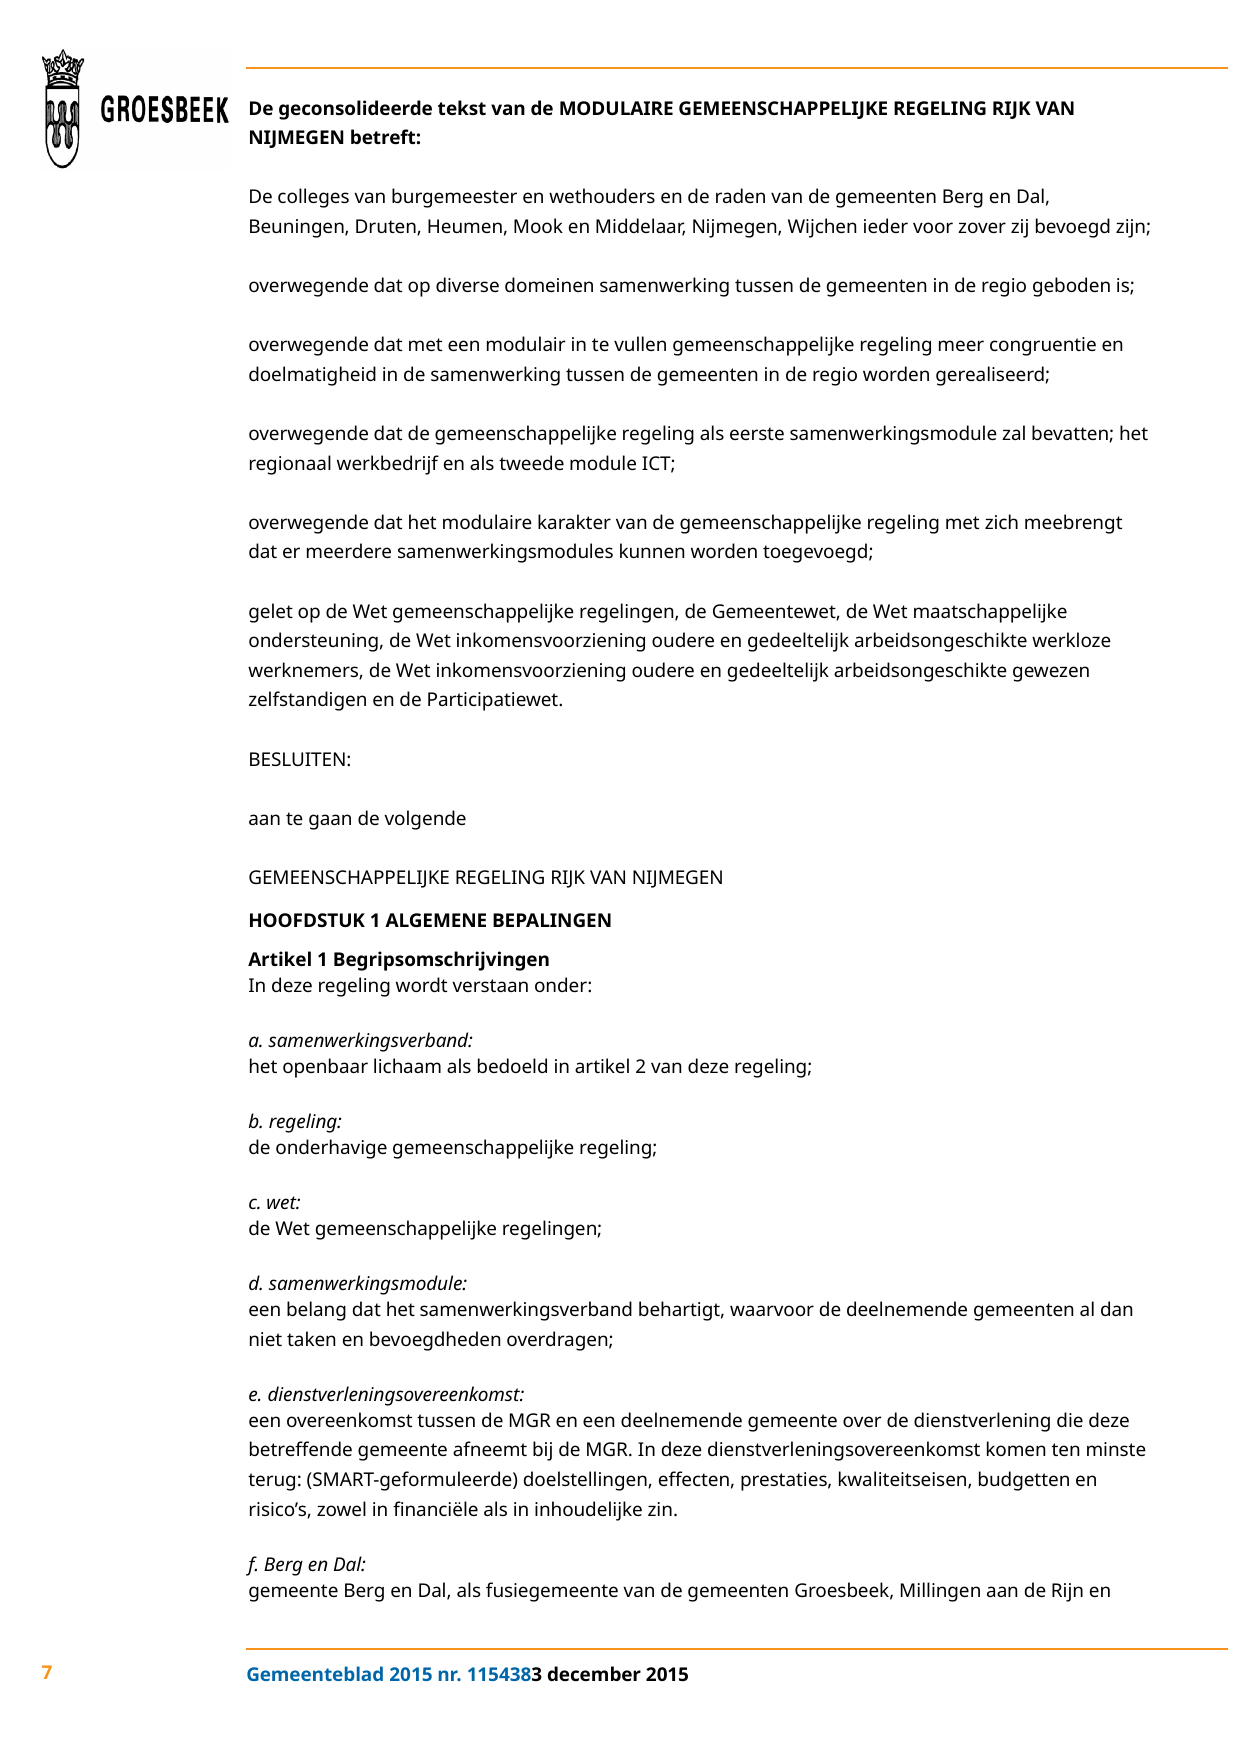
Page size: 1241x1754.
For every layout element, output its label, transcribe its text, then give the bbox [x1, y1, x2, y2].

text overwegende dat het modulaire karakter van de gemeenschappelijke regeling met zich meebrengt dat er meerdere samenwerkingsmodules kunnen worden toegevoegd; [248, 509, 1152, 564]
picture [41, 47, 231, 172]
text Artikel 1 Begripsomschrijvingen [248, 946, 1152, 972]
text BESLUITEN: [248, 746, 1152, 771]
text GEMEENSCHAPPELIJKE REGELING RIJK VAN NIJMEGEN [248, 864, 1152, 890]
text d. samenwerkingsmodule: [248, 1271, 1152, 1296]
text gemeente Berg en Dal, als fusiegemeente van de gemeenten Groesbeek, Millingen aan de Rijn en [248, 1577, 1152, 1602]
text De geconsolideerde tekst van de MODULAIRE GEMEENSCHAPPELIJKE REGELING RIJK VAN NIJMEGEN betreft: [248, 95, 1152, 150]
text In deze regeling wordt verstaan onder: [248, 972, 1152, 998]
text de Wet gemeenschappelijke regelingen; [248, 1215, 1152, 1241]
text overwegende dat de gemeenschappelijke regeling als eerste samenwerkingsmodule zal bevatten; het regionaal werkbedrijf en als tweede module ICT; [248, 420, 1152, 476]
text overwegende dat op diverse domeinen samenwerking tussen de gemeenten in de regio geboden is; [248, 272, 1152, 298]
text De colleges van burgemeester en wethouders en de raden van de gemeenten Berg en Dal, Beuningen, Druten, Heumen, Mook en Middelaar, Nijmegen, Wijchen ieder voor zover zij bevoegd zijn; [248, 184, 1152, 239]
text HOOFDSTUK 1 ALGEMENE BEPALINGEN [248, 907, 1152, 933]
text aan te gaan de volgende [248, 805, 1152, 831]
text de onderhavige gemeenschappelijke regeling; [248, 1134, 1152, 1160]
text c. wet: [248, 1189, 1152, 1215]
text e. dienstverleningsovereenkomst: [248, 1381, 1152, 1407]
text gelet op de Wet gemeenschappelijke regelingen, de Gemeentewet, de Wet maatschappelijke ondersteuning, de Wet inkomensvoorziening oudere en gedeeltelijk arbeidsongeschikte werkloze werknemers, de Wet inkomensvoorziening oudere en gedeeltelijk arbeidsongeschikte gewezen zelfstandigen en de Participatiewet. [248, 598, 1152, 712]
text het openbaar lichaam als bedoeld in artikel 2 van deze regeling; [248, 1053, 1152, 1079]
text een overeenkomst tussen de MGR en een deelnemende gemeente over de dienstverlening die deze betreffende gemeente afneemt bij de MGR. In deze dienstverleningsovereenkomst komen ten minste terug: (SMART-geformuleerde) doelstellingen, effecten, prestaties, kwaliteitseisen, budgetten en risico’s, zowel in financiële als in inhoudelijke zin. [248, 1407, 1152, 1521]
text een belang dat het samenwerkingsverband behartigt, waarvoor de deelnemende gemeenten al dan niet taken en bevoegdheden overdragen; [248, 1296, 1152, 1352]
text f. Berg en Dal: [248, 1551, 1152, 1577]
text b. regeling: [248, 1108, 1152, 1134]
text overwegende dat met een modulair in te vullen gemeenschappelijke regeling meer congruentie en doelmatigheid in de samenwerking tussen de gemeenten in de regio worden gerealiseerd; [248, 332, 1152, 387]
text a. samenwerkingsverband: [248, 1027, 1152, 1053]
